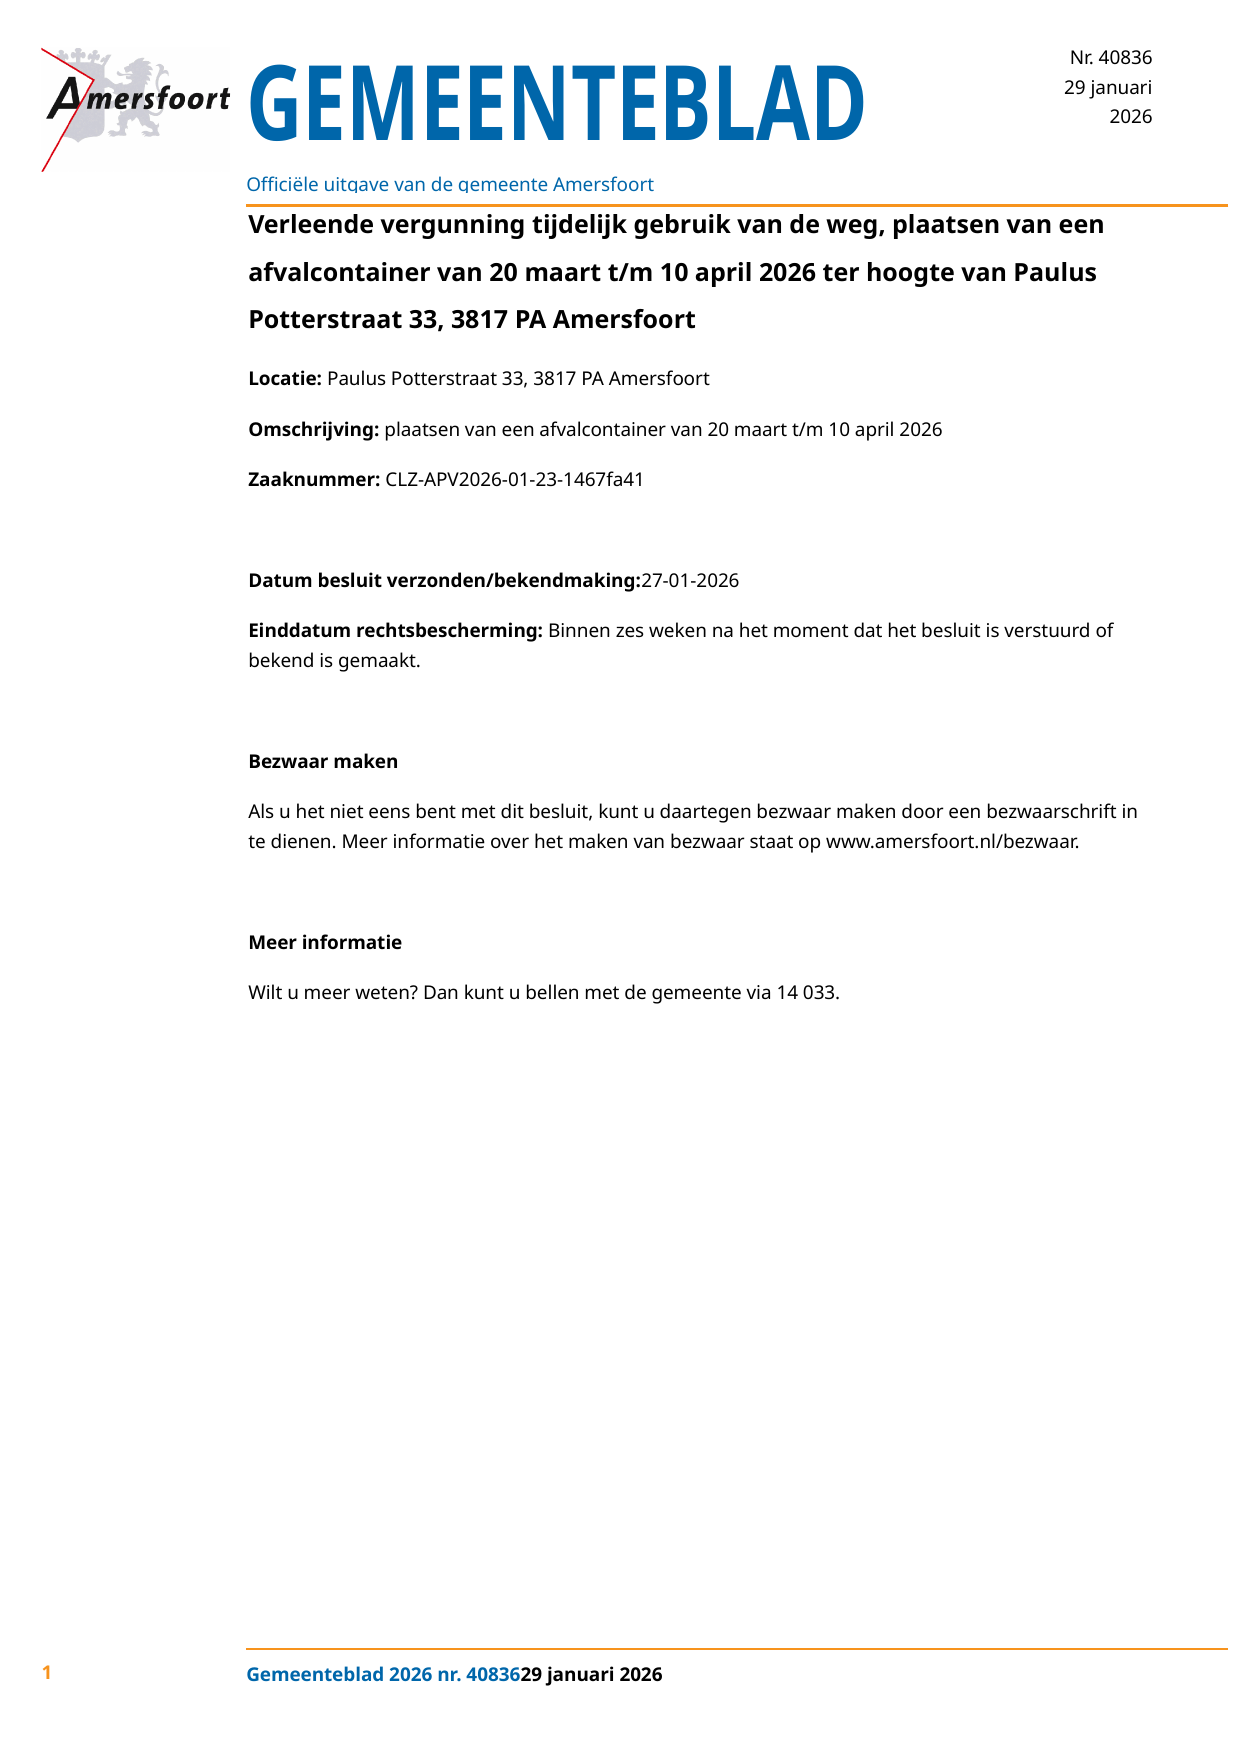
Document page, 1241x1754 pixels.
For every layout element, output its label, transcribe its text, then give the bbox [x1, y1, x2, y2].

text Locatie: Paulus Potterstraat 33, 3817 PA Amersfoort [248, 366, 1152, 391]
text Zaaknummer: CLZ-APV2026-01-23-1467fa41 [248, 466, 1152, 492]
text Omschrijving: plaatsen van een afvalcontainer van 20 maart t/m 10 april 2026 [248, 416, 1152, 442]
picture [41, 47, 231, 172]
text Datum besluit verzonden/bekendmaking:27-01-2026 [248, 567, 1152, 593]
text Einddatum rechtsbescherming: Binnen zes weken na het moment dat het besluit is verstuurd of bekend is gemaakt. [248, 618, 1152, 673]
text Wilt u meer weten? Dan kunt u bellen met de gemeente via 14 033. [248, 979, 1152, 1005]
text Bezwaar maken [248, 748, 1152, 774]
text Als u het niet eens bent met dit besluit, kunt u daartegen bezwaar maken door een bezwaarschrift in te dienen. Meer informatie over het maken van bezwaar staat op www.amersfoort.nl/bezwaar. [248, 798, 1152, 854]
text Verleende vergunning tijdelijk gebruik van de weg, plaatsen van een afvalcontainer van 20 maart t/m 10 april 2026 ter hoogte van Paulus Potterstraat 33, 3817 PA Amersfoort [248, 207, 1152, 336]
text Meer informatie [248, 929, 1152, 954]
